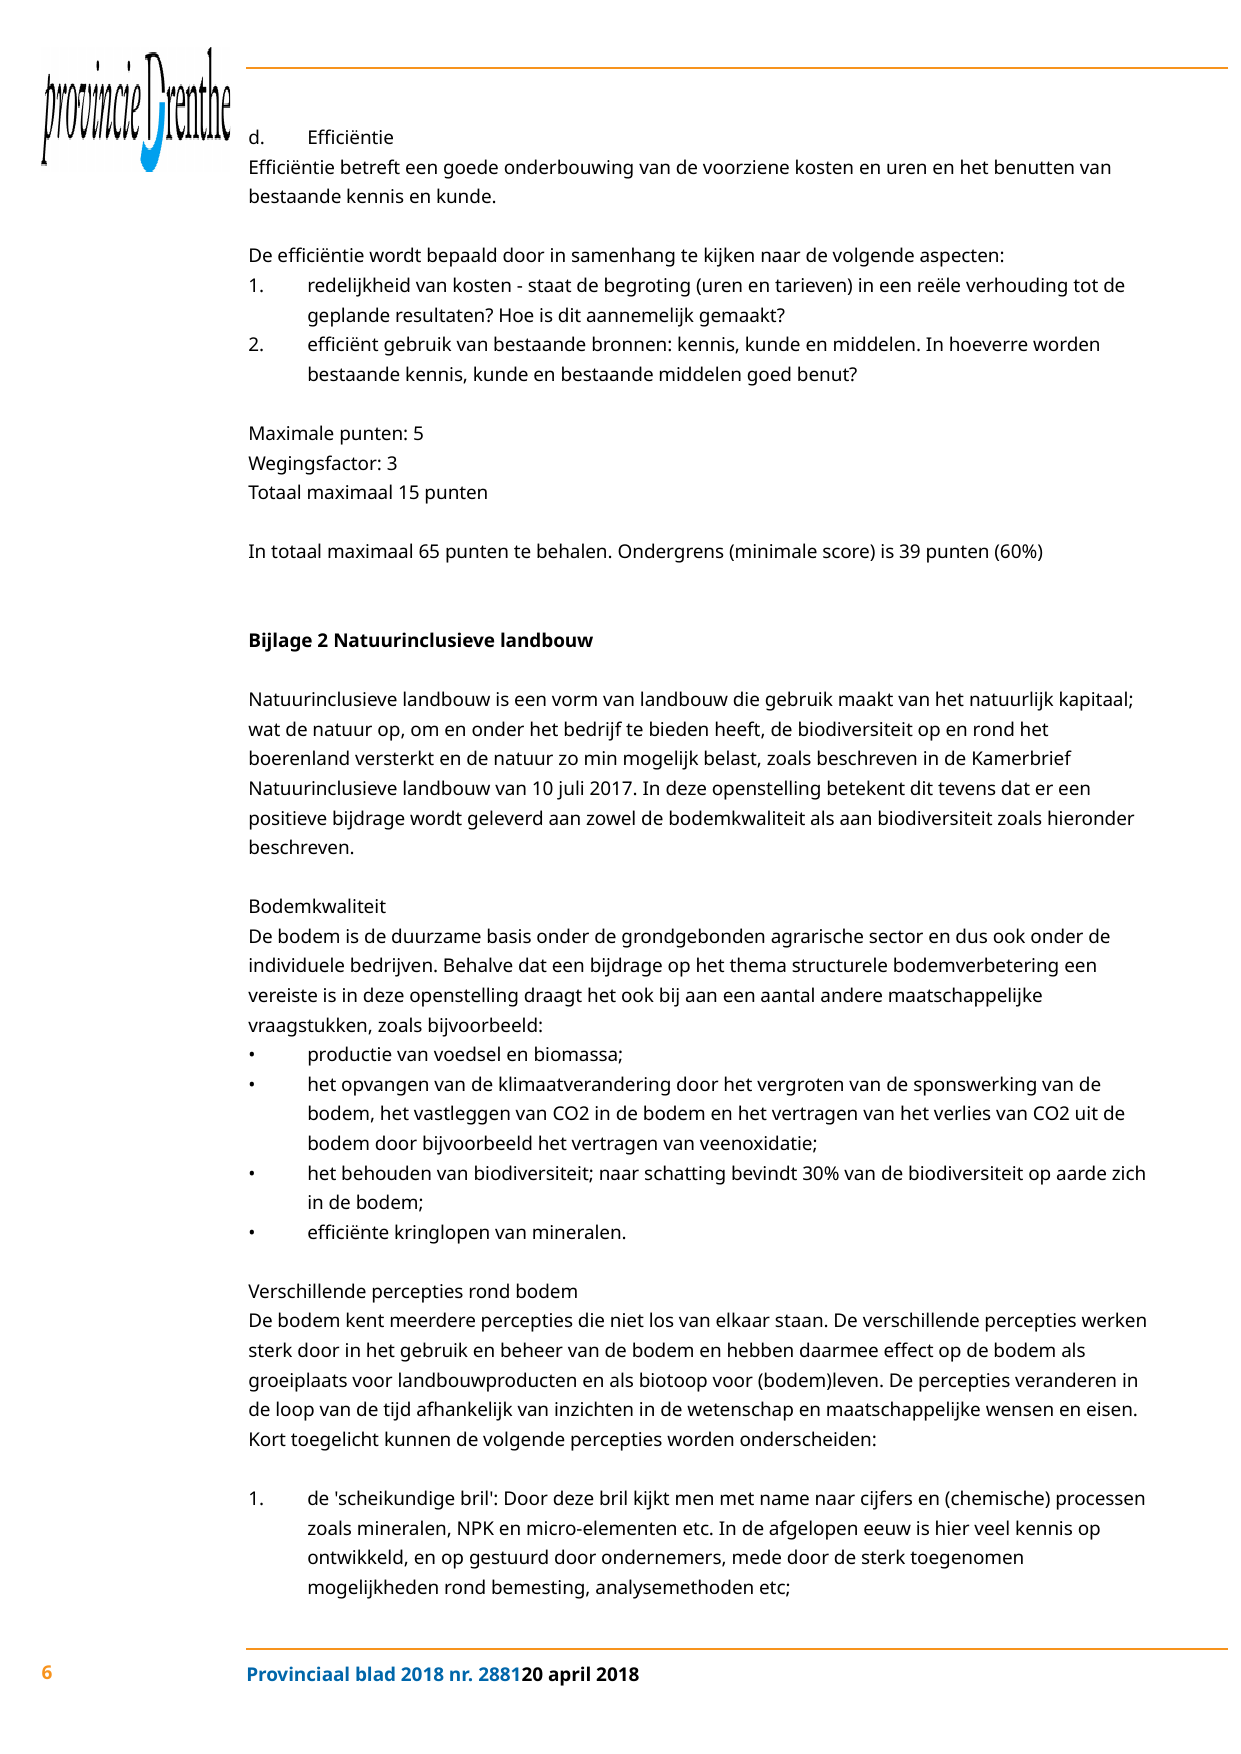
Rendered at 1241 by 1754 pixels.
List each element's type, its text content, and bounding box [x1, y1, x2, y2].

text Wegingsfactor: 3 [248, 450, 1152, 476]
picture [41, 47, 231, 172]
list productie van voedsel en biomassa; [248, 1041, 1152, 1067]
text In totaal maximaal 65 punten te behalen. Ondergrens (minimale score) is 39 punten (60%) [248, 538, 1152, 564]
list Efficiëntie [248, 124, 1152, 150]
text Bijlage 2 Natuurinclusieve landbouw [248, 627, 1152, 653]
list redelijkheid van kosten - staat de begroting (uren en tarieven) in een reële verhouding tot de geplande resultaten? Hoe is dit aannemelijk gemaakt? [248, 272, 1152, 328]
text Verschillende percepties rond bodem [248, 1278, 1152, 1304]
text Bodemkwaliteit [248, 893, 1152, 919]
list efficiënt gebruik van bestaande bronnen: kennis, kunde en middelen. In hoeverre worden bestaande kennis, kunde en bestaande middelen goed benut? [248, 331, 1152, 387]
list de 'scheikundige bril': Door deze bril kijkt men met name naar cijfers en (chemische) processen zoals mineralen, NPK en micro-elementen etc. In de afgelopen eeuw is hier veel kennis op ontwikkeld, en op gestuurd door ondernemers, mede door de sterk toegenomen mogelijkheden rond bemesting, analysemethoden etc; [248, 1485, 1152, 1600]
text Totaal maximaal 15 punten [248, 479, 1152, 505]
list efficiënte kringlopen van mineralen. [248, 1219, 1152, 1245]
list het behouden van biodiversiteit; naar schatting bevindt 30% van de biodiversiteit op aarde zich in de bodem; [248, 1160, 1152, 1215]
text Efficiëntie betreft een goede onderbouwing van de voorziene kosten en uren en het benutten van bestaande kennis en kunde. [248, 154, 1152, 209]
text De bodem kent meerdere percepties die niet los van elkaar staan. De verschillende percepties werken sterk door in het gebruik en beheer van de bodem en hebben daarmee effect op de bodem als groeiplaats voor landbouwproducten en als biotoop voor (bodem)leven. De percepties veranderen in de loop van de tijd afhankelijk van inzichten in de wetenschap en maatschappelijke wensen en eisen. Kort toegelicht kunnen de volgende percepties worden onderscheiden: [248, 1308, 1152, 1452]
text Maximale punten: 5 [248, 420, 1152, 446]
text De bodem is de duurzame basis onder de grondgebonden agrarische sector en dus ook onder de individuele bedrijven. Behalve dat een bijdrage op het thema structurele bodemverbetering een vereiste is in deze openstelling draagt het ook bij aan een aantal andere maatschappelijke vraagstukken, zoals bijvoorbeeld: [248, 923, 1152, 1038]
text Natuurinclusieve landbouw is een vorm van landbouw die gebruik maakt van het natuurlijk kapitaal; wat de natuur op, om en onder het bedrijf te bieden heeft, de biodiversiteit op en rond het boerenland versterkt en de natuur zo min mogelijk belast, zoals beschreven in de Kamerbrief Natuurinclusieve landbouw van 10 juli 2017. In deze openstelling betekent dit tevens dat er een positieve bijdrage wordt geleverd aan zowel de bodemkwaliteit als aan biodiversiteit zoals hieronder beschreven. [248, 686, 1152, 860]
list het opvangen van de klimaatverandering door het vergroten van de sponswerking van de bodem, het vastleggen van CO2 in de bodem en het vertragen van het verlies van CO2 uit de bodem door bijvoorbeeld het vertragen van veenoxidatie; [248, 1071, 1152, 1156]
text De efficiëntie wordt bepaald door in samenhang te kijken naar de volgende aspecten: [248, 243, 1152, 268]
